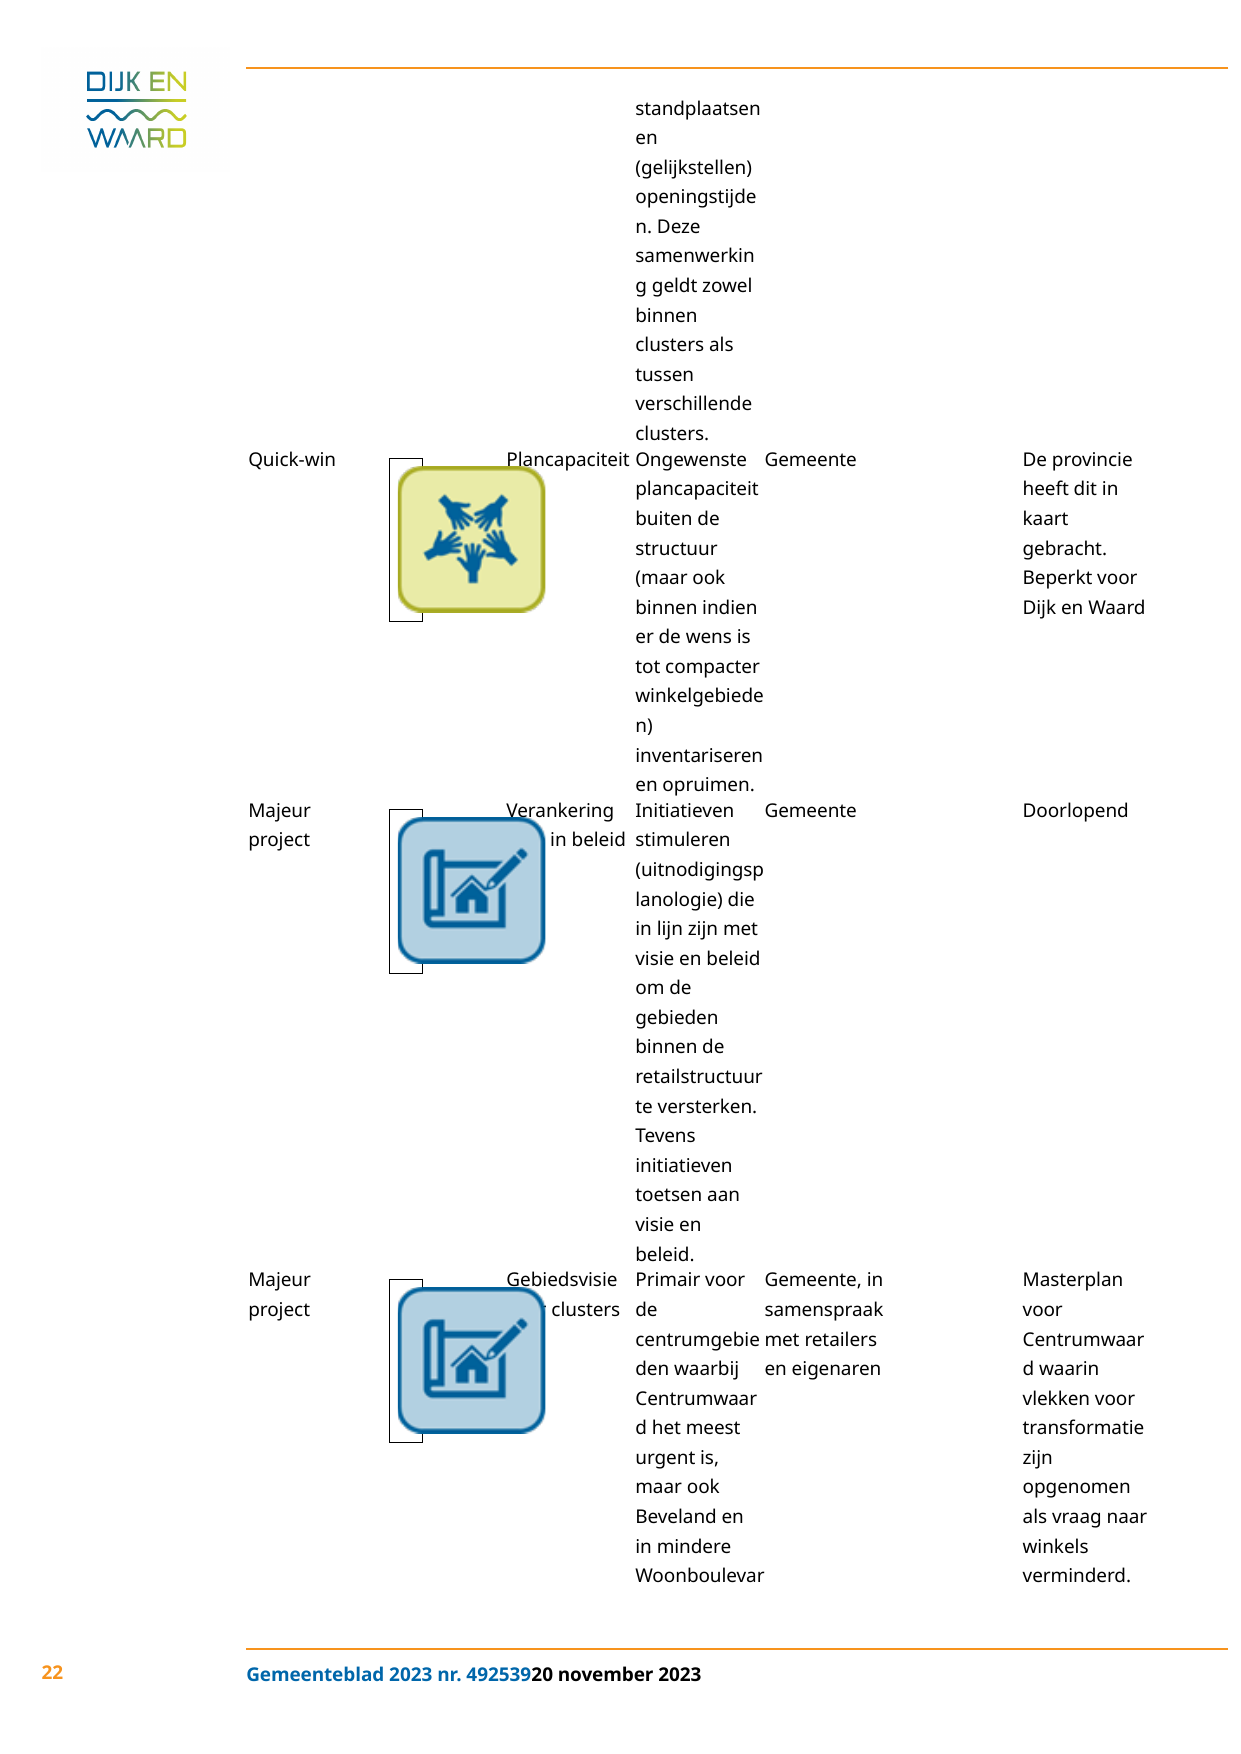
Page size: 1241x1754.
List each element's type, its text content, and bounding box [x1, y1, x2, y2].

table_cell [506, 95, 635, 446]
table_cell [764, 95, 893, 446]
table_cell standplaatsen en (gelijkstellen) openingstijden. Deze samenwerking geldt zowel binnen clusters als tussen verschillende clusters. [635, 95, 764, 446]
table_cell [1023, 95, 1152, 446]
table_cell Initiatieven stimuleren (uitnodigingsplanologie) die in lijn zijn met visie en beleid om de gebieden binnen de retailstructuur te versterken. Tevens initiatieven toetsen aan visie en beleid. [635, 797, 764, 1267]
table_cell [390, 459, 422, 621]
table_cell voor clusters [506, 1288, 635, 1588]
table_cell Plancapaciteit [506, 446, 635, 797]
picture [41, 47, 231, 172]
table_cell [248, 95, 377, 446]
picture [397, 466, 546, 613]
table_cell Ongewenste plancapaciteit buiten de structuur (maar ook binnen indien er de wens is tot compacter winkelgebieden) inventariseren en opruimen. [635, 446, 764, 797]
table_cell Quick-win [248, 446, 377, 797]
table_cell [377, 1288, 506, 1588]
table_cell [377, 95, 506, 446]
picture [397, 817, 546, 964]
table_cell [894, 1267, 1022, 1588]
table_cell Doorlopend [1023, 797, 1152, 1267]
table_cell [894, 446, 1022, 797]
table_cell Gemeente [764, 446, 893, 797]
table_cell Gemeente, in samenspraak met retailers en eigenaren [764, 1267, 893, 1588]
table_cell Majeur project [248, 797, 377, 1267]
table_cell [390, 810, 422, 973]
table_cell Gebiedsvisie [506, 1267, 635, 1287]
table_cell [894, 797, 1022, 1267]
table_cell Majeur project [248, 1267, 377, 1588]
table_cell [377, 797, 506, 1267]
table_cell Primair voor de centrumgebieden waarbij Centrumwaard het meest urgent is, maar ook Beveland en in mindere Woonboulevar [635, 1267, 764, 1588]
table_cell [390, 1280, 422, 1287]
picture [397, 1287, 546, 1434]
table_cell [894, 95, 1022, 446]
table_cell [377, 446, 506, 797]
table_cell Verankering visie in beleid [506, 797, 635, 1267]
table_cell [390, 1288, 422, 1442]
table_cell Masterplan voor Centrumwaard waarin vlekken voor transformatie zijn opgenomen als vraag naar winkels verminderd. [1023, 1267, 1152, 1588]
table_cell [377, 1267, 506, 1287]
table_cell De provincie heeft dit in kaart gebracht. Beperkt voor Dijk en Waard [1023, 446, 1152, 797]
table_cell Gemeente [764, 797, 893, 1267]
